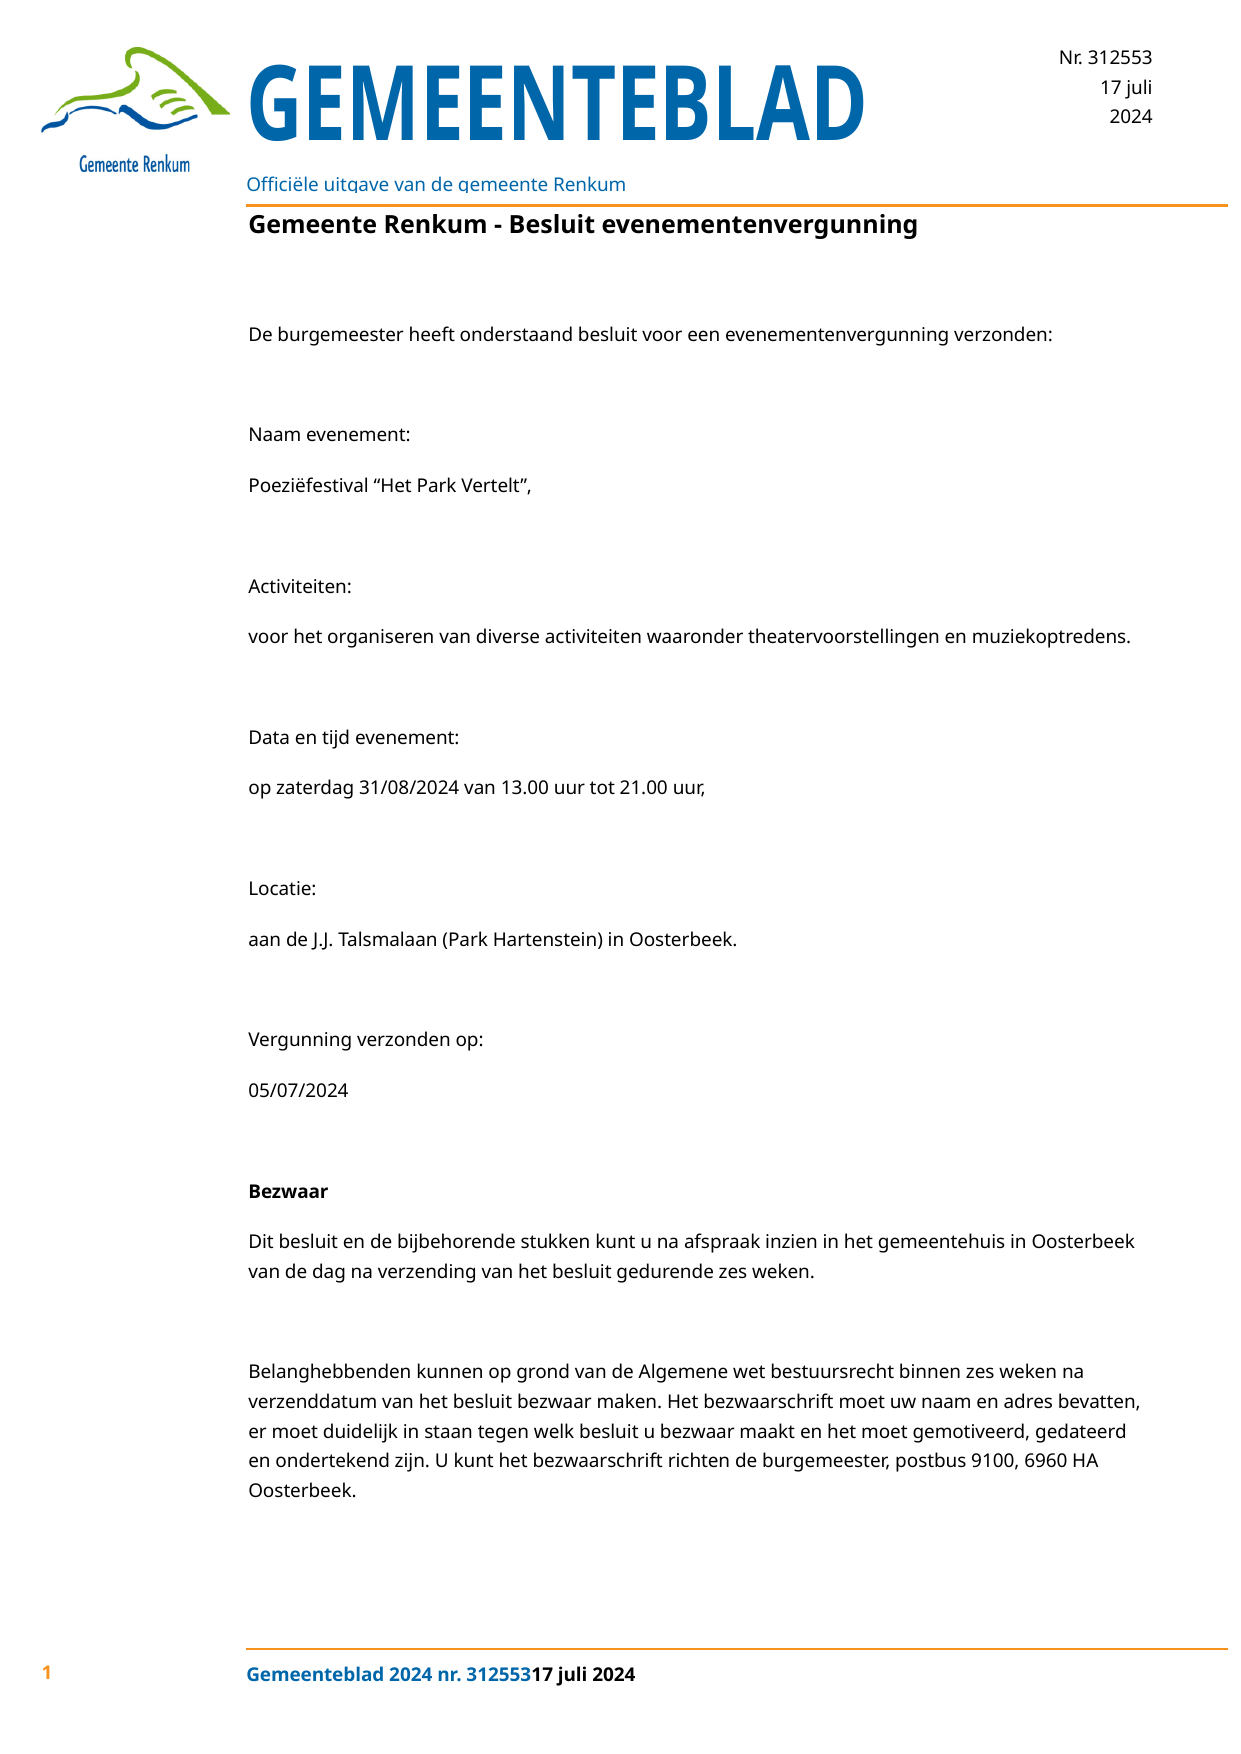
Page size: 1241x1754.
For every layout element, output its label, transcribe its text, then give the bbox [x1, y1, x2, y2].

text aan de J.J. Talsmalaan (Park Hartenstein) in Oosterbeek. [248, 926, 1152, 951]
text De burgemeester heeft onderstaand besluit voor een evenementenvergunning verzonden: [248, 321, 1152, 346]
text op zaterdag 31/08/2024 van 13.00 uur tot 21.00 uur, [248, 774, 1152, 800]
text Dit besluit en de bijbehorende stukken kunt u na afspraak inzien in het gemeentehuis in Oosterbeek van de dag na verzending van het besluit gedurende zes weken. [248, 1228, 1152, 1283]
text Gemeente Renkum - Besluit evenementenvergunning [248, 207, 1152, 241]
text Locatie: [248, 875, 1152, 901]
text Belanghebbenden kunnen op grond van de Algemene wet bestuursrecht binnen zes weken na verzenddatum van het besluit bezwaar maken. Het bezwaarschrift moet uw naam en adres bevatten, er moet duidelijk in staan tegen welk besluit u bezwaar maakt en het moet gemotiveerd, gedateerd en ondertekend zijn. U kunt het bezwaarschrift richten de burgemeester, postbus 9100, 6960 HA Oosterbeek. [248, 1359, 1152, 1503]
text Bezwaar [248, 1178, 1152, 1203]
text Naam evenement: [248, 422, 1152, 447]
text Vergunning verzonden op: [248, 1027, 1152, 1052]
text 05/07/2024 [248, 1077, 1152, 1103]
picture [41, 47, 231, 172]
text Data en tijd evenement: [248, 724, 1152, 750]
text voor het organiseren van diverse activiteiten waaronder theatervoorstellingen en muziekoptredens. [248, 623, 1152, 649]
text Poeziëfestival “Het Park Vertelt”, [248, 472, 1152, 498]
text Activiteiten: [248, 573, 1152, 598]
